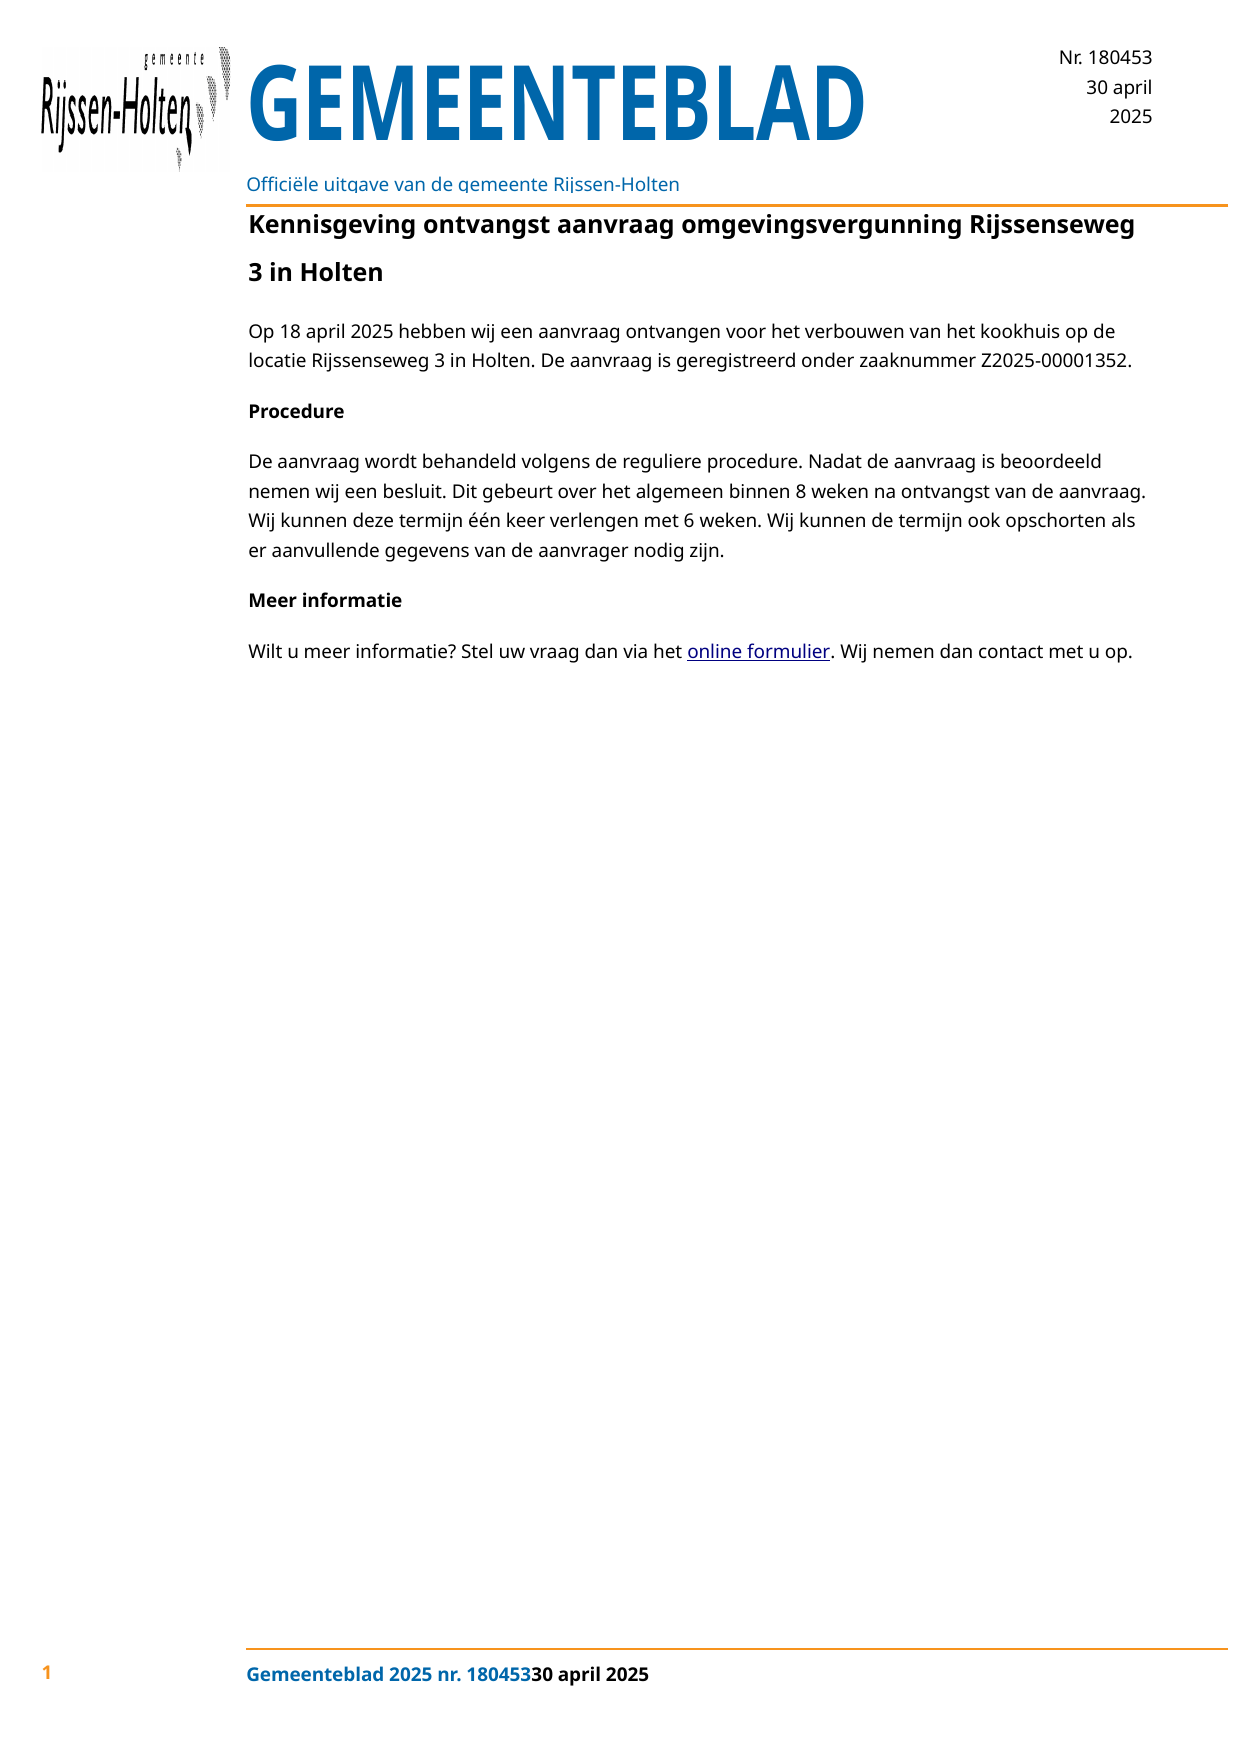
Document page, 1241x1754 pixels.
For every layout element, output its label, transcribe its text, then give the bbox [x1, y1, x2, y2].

text Meer informatie [248, 587, 1152, 613]
text Kennisgeving ontvangst aanvraag omgevingsvergunning Rijssenseweg 3 in Holten [248, 207, 1152, 288]
text Procedure [248, 398, 1152, 424]
text De aanvraag wordt behandeld volgens de reguliere procedure. Nadat de aanvraag is beoordeeld nemen wij een besluit. Dit gebeurt over het algemeen binnen 8 weken na ontvangst van de aanvraag. Wij kunnen deze termijn één keer verlengen met 6 weken. Wij kunnen de termijn ook opschorten als er aanvullende gegevens van de aanvrager nodig zijn. [248, 448, 1152, 563]
text Wilt u meer informatie? Stel uw vraag dan via het online formulier. Wij nemen dan contact met u op. [248, 638, 1152, 664]
picture [41, 47, 231, 172]
text Op 18 april 2025 hebben wij een aanvraag ontvangen voor het verbouwen van het kookhuis op de locatie Rijssenseweg 3 in Holten. De aanvraag is geregistreerd onder zaaknummer Z2025-00001352. [248, 318, 1152, 373]
